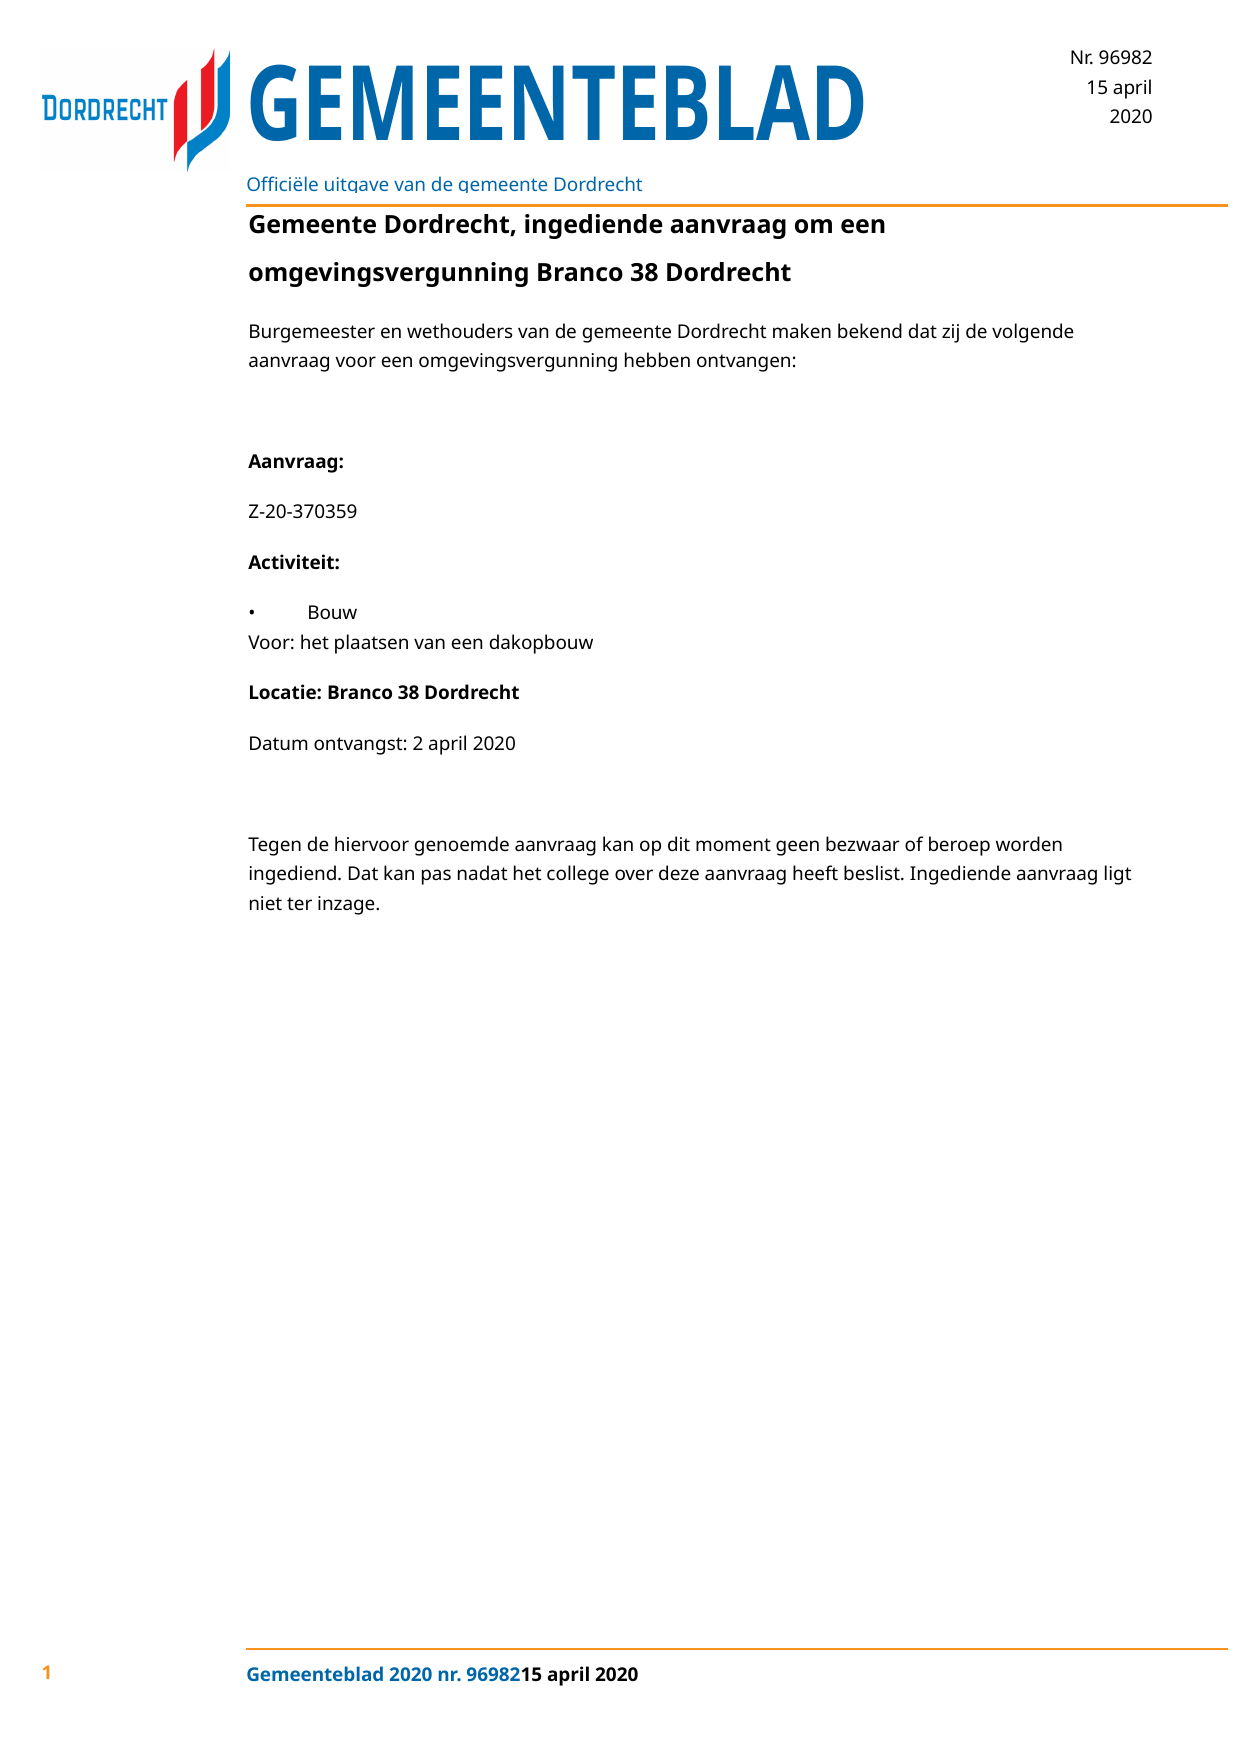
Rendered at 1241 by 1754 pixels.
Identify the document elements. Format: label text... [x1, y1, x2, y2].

text Gemeente Dordrecht, ingediende aanvraag om een omgevingsvergunning Branco 38 Dordrecht [248, 207, 1152, 288]
list Bouw [248, 599, 1152, 625]
picture [41, 47, 231, 172]
text Datum ontvangst: 2 april 2020 [248, 730, 1152, 756]
text Burgemeester en wethouders van de gemeente Dordrecht maken bekend dat zij de volgende aanvraag voor een omgevingsvergunning hebben ontvangen: [248, 318, 1152, 373]
text Activiteit: [248, 549, 1152, 575]
text Aanvraag: [248, 448, 1152, 474]
text Voor: het plaatsen van een dakopbouw [248, 629, 1152, 655]
text Z-20-370359 [248, 499, 1152, 524]
text Tegen de hiervoor genoemde aanvraag kan op dit moment geen bezwaar of beroep worden ingediend. Dat kan pas nadat het college over deze aanvraag heeft beslist. Ingediende aanvraag ligt niet ter inzage. [248, 831, 1152, 916]
text Locatie: Branco 38 Dordrecht [248, 679, 1152, 705]
